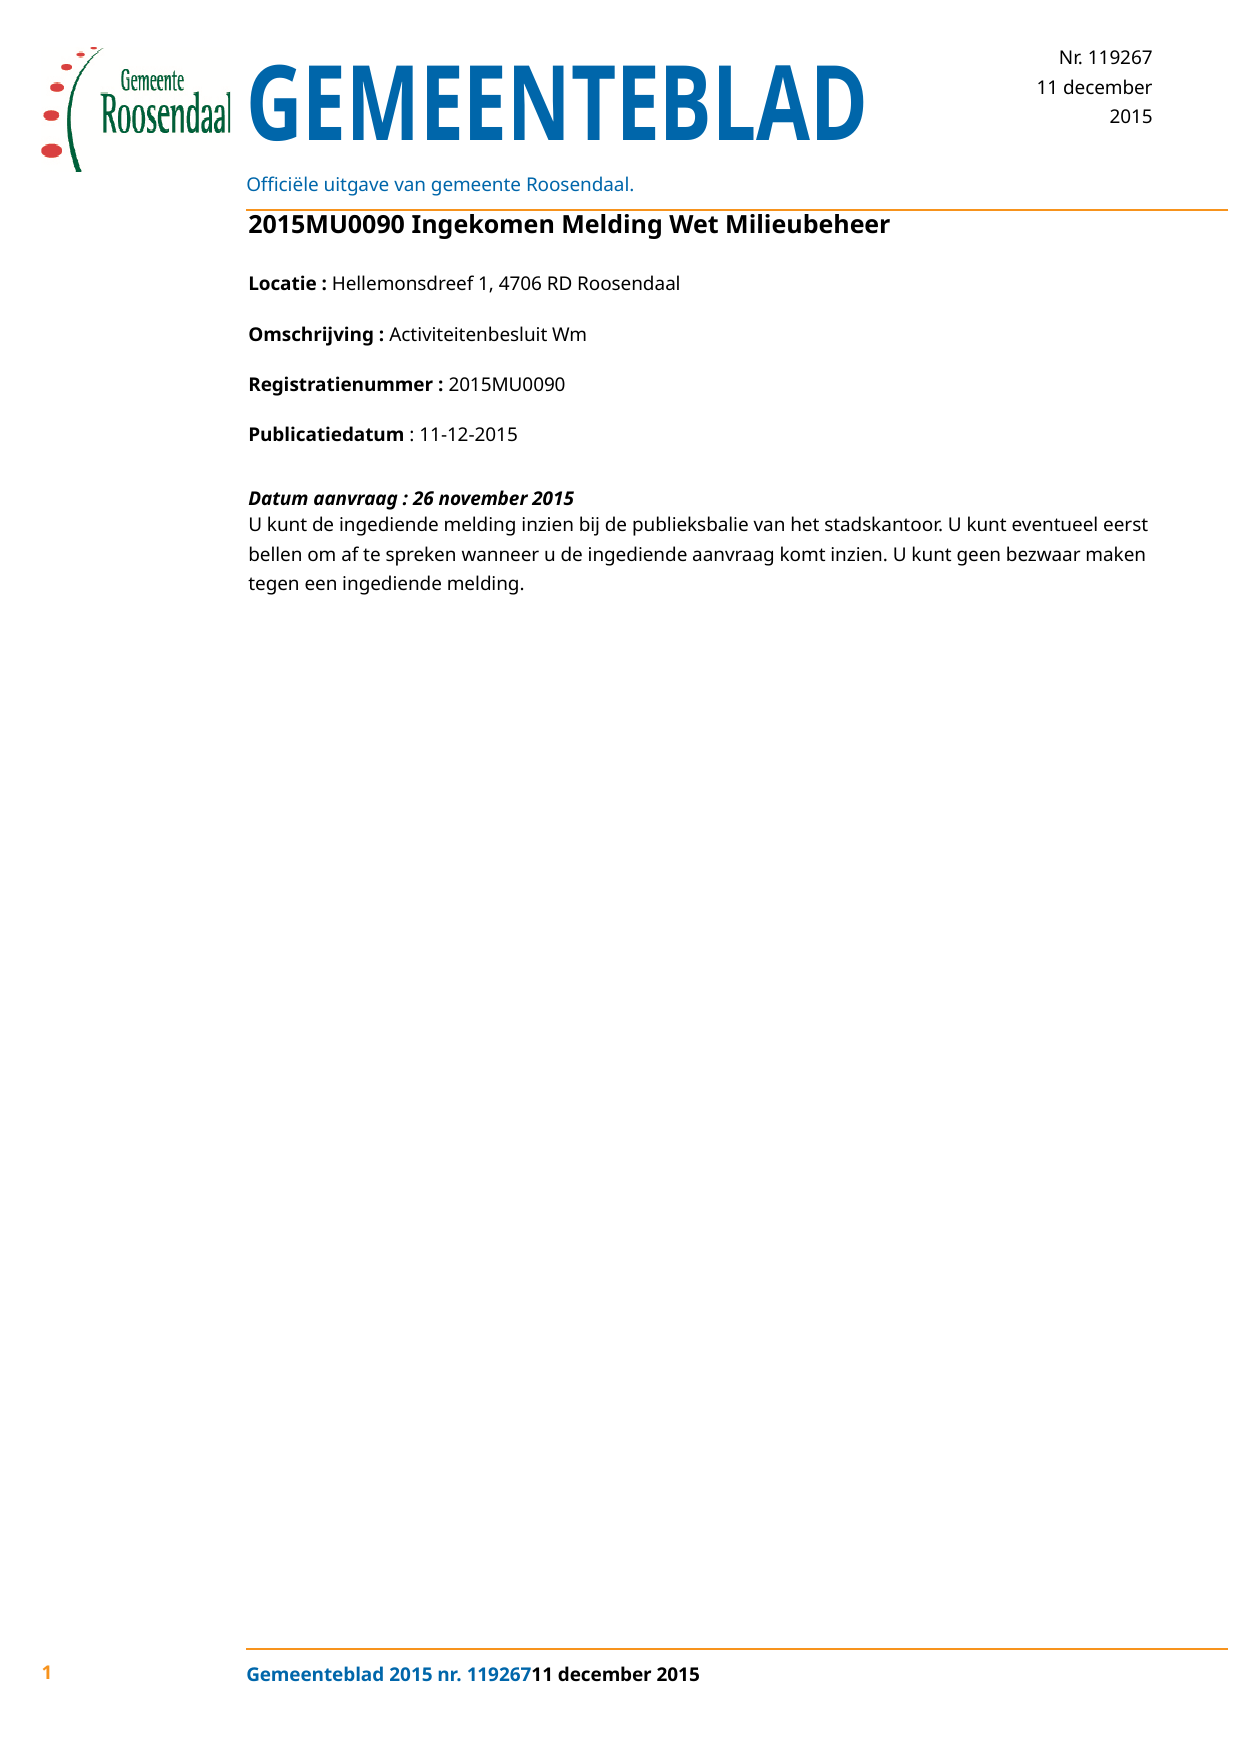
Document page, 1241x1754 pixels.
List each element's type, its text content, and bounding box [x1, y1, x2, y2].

text Datum aanvraag : 26 november 2015 [248, 486, 1152, 511]
picture [41, 47, 231, 172]
text 2015MU0090 Ingekomen Melding Wet Milieubeheer [248, 211, 1152, 241]
text Locatie : Hellemonsdreef 1, 4706 RD Roosendaal [248, 270, 1152, 296]
text Omschrijving : Activiteitenbesluit Wm [248, 321, 1152, 346]
text U kunt de ingediende melding inzien bij de publieksbalie van het stadskantoor. U kunt eventueel eerst bellen om af te spreken wanneer u de ingediende aanvraag komt inzien. U kunt geen bezwaar maken tegen een ingediende melding. [248, 511, 1152, 596]
text Publicatiedatum : 11-12-2015 [248, 422, 1152, 447]
text Registratienummer : 2015MU0090 [248, 371, 1152, 397]
